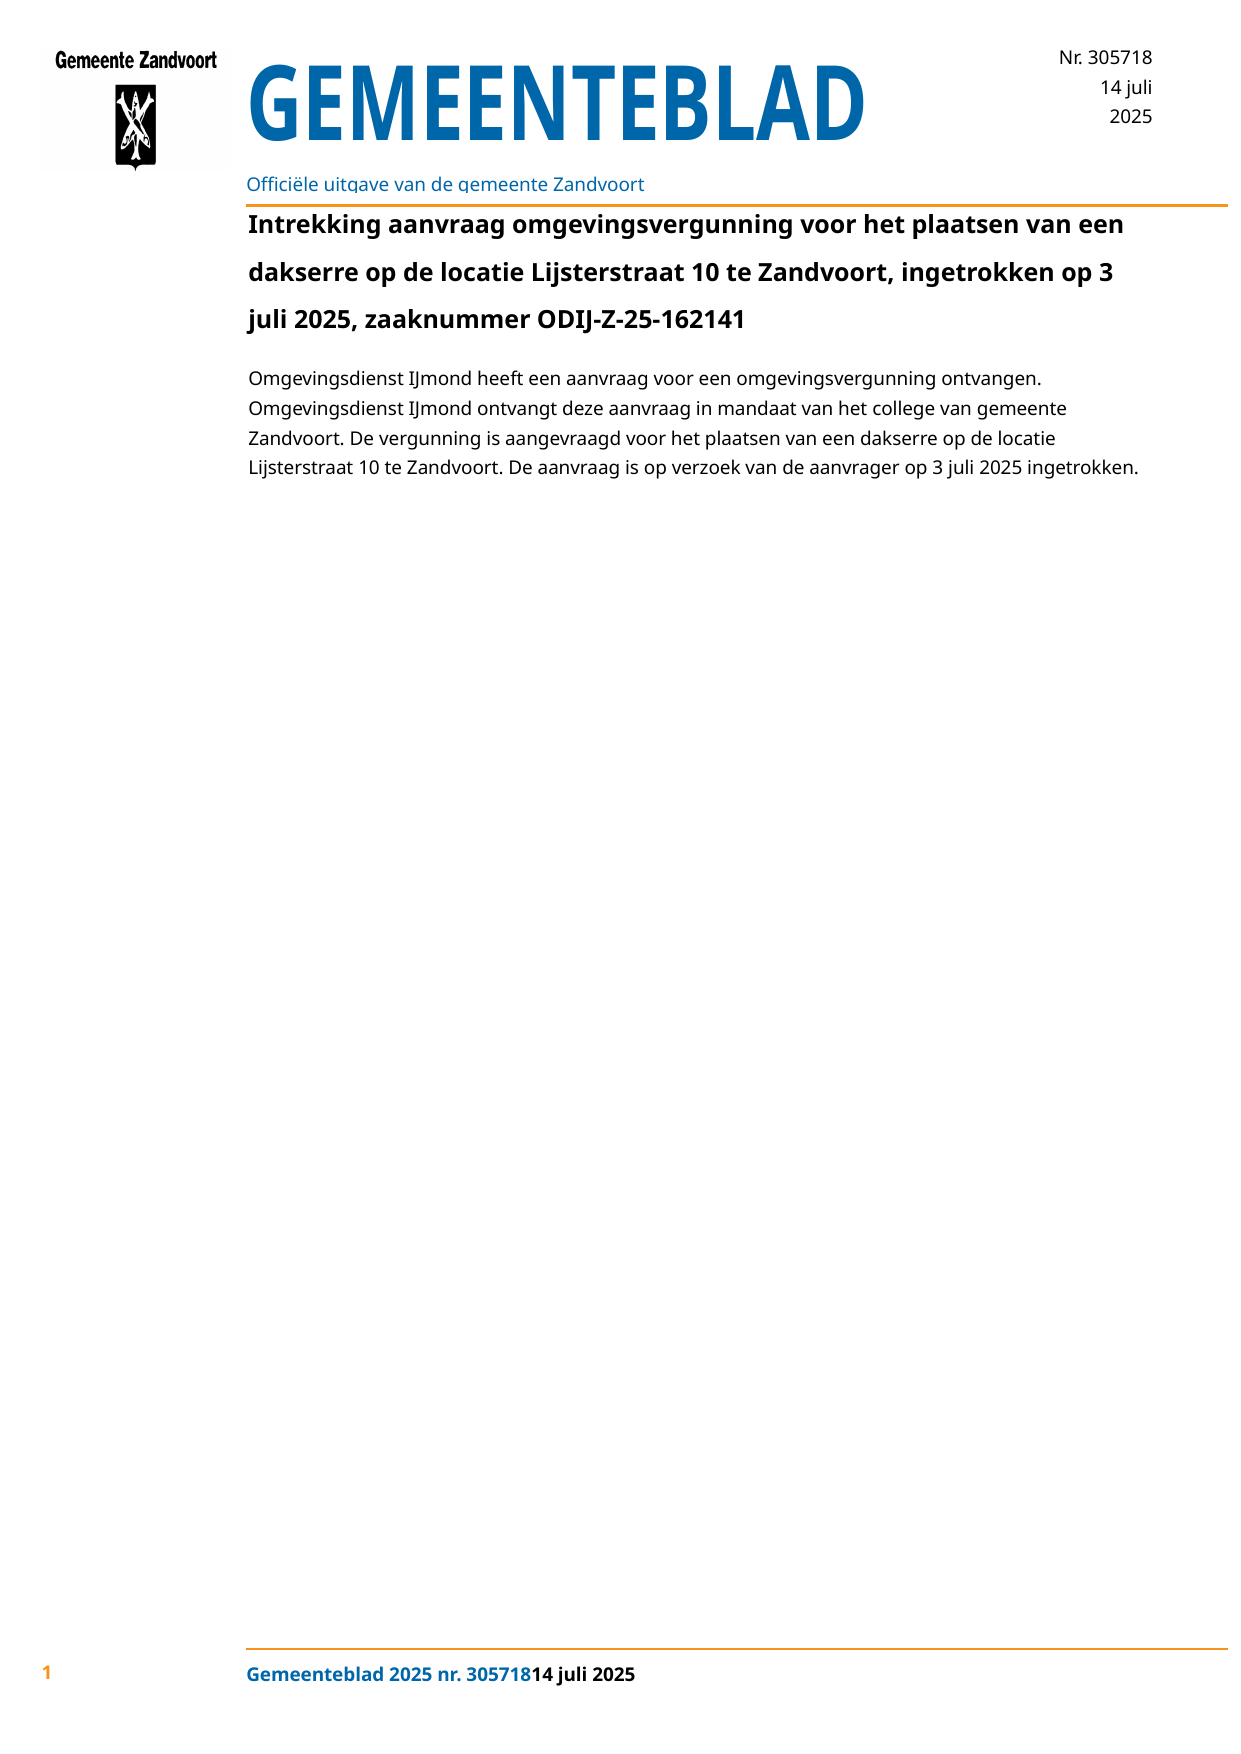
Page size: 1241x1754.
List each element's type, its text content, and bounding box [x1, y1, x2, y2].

text Intrekking aanvraag omgevingsvergunning voor het plaatsen van een dakserre op de locatie Lijsterstraat 10 te Zandvoort, ingetrokken op 3 juli 2025, zaaknummer ODIJ-Z-25-162141 [248, 207, 1152, 336]
picture [41, 47, 231, 172]
text Omgevingsdienst IJmond heeft een aanvraag voor een omgevingsvergunning ontvangen. Omgevingsdienst IJmond ontvangt deze aanvraag in mandaat van het college van gemeente Zandvoort. De vergunning is aangevraagd voor het plaatsen van een dakserre op de locatie Lijsterstraat 10 te Zandvoort. De aanvraag is op verzoek van de aanvrager op 3 juli 2025 ingetrokken. [248, 366, 1152, 480]
